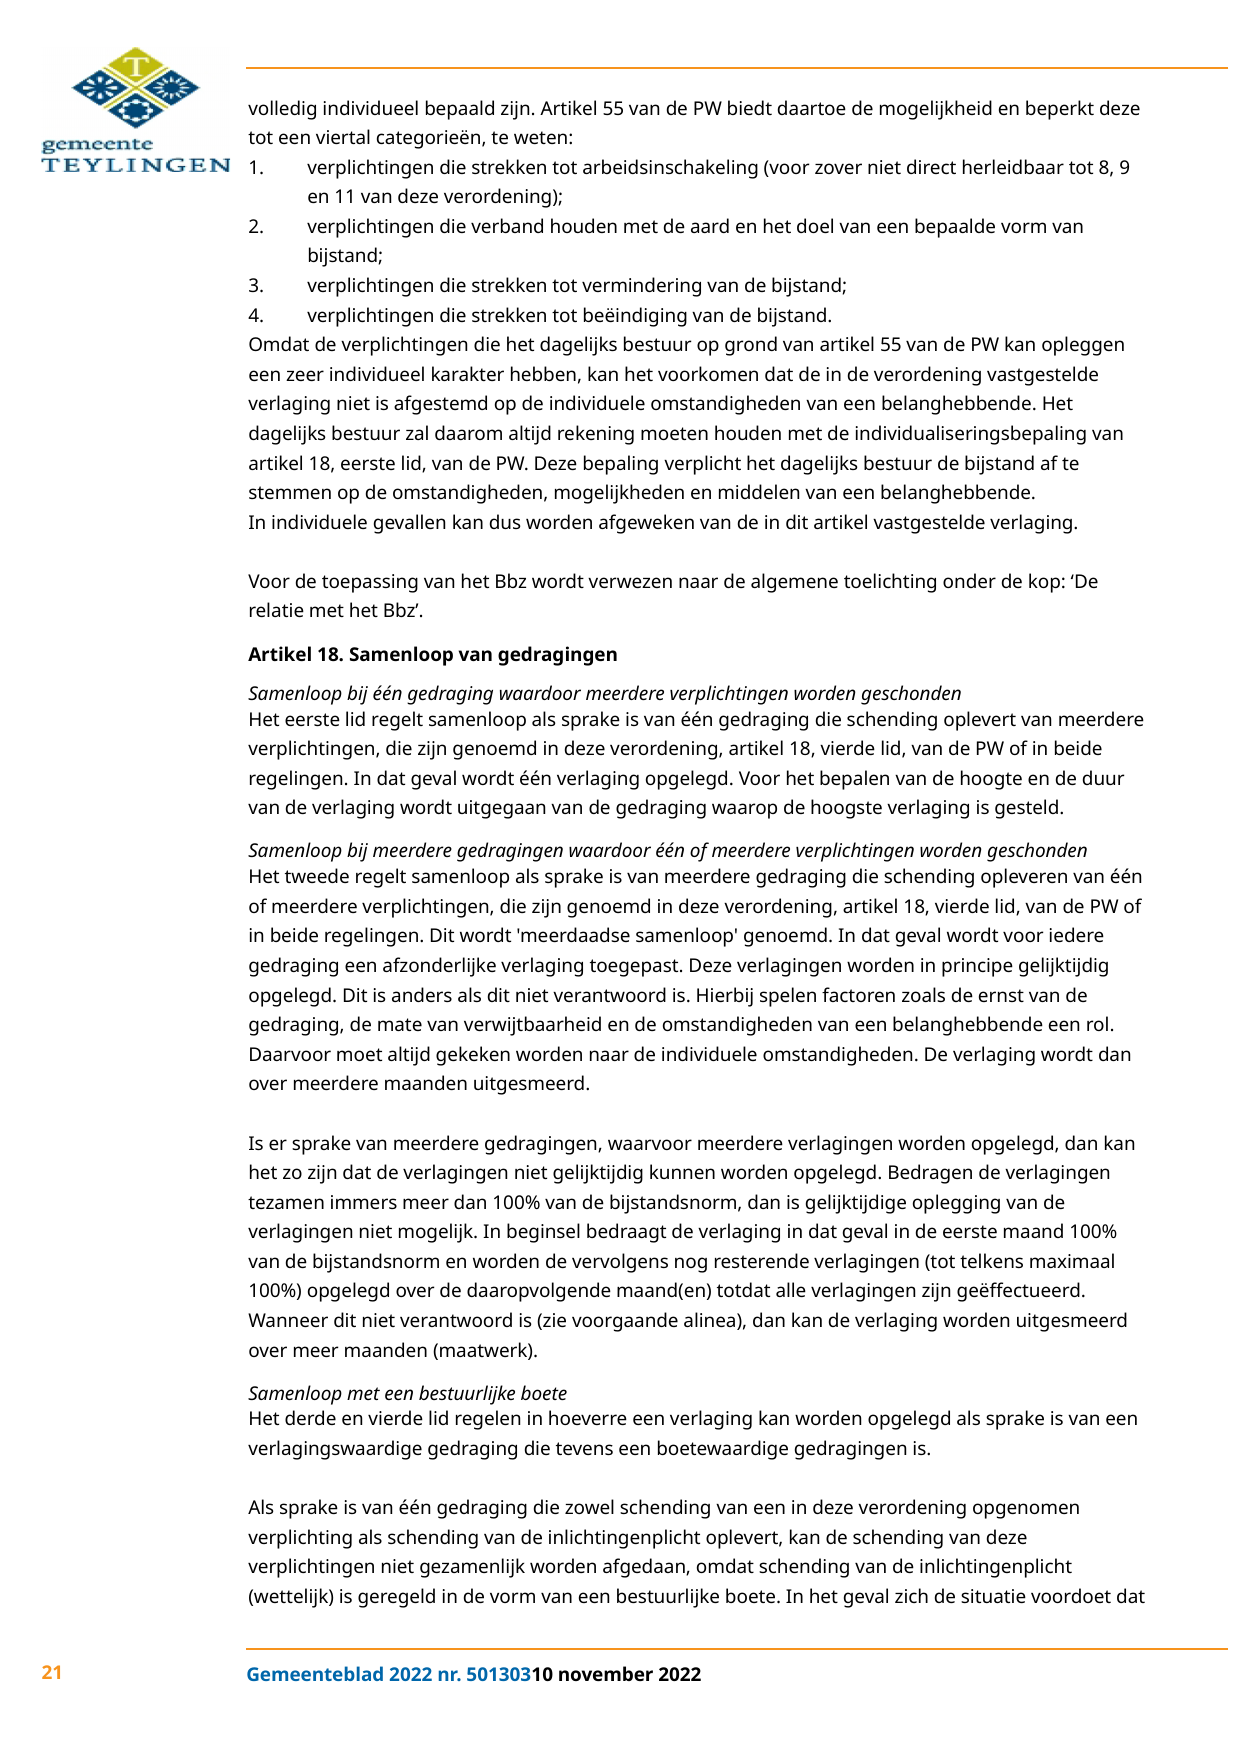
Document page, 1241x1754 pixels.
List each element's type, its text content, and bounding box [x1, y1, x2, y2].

list verplichtingen die strekken tot vermindering van de bijstand; [248, 272, 1152, 298]
text volledig individueel bepaald zijn. Artikel 55 van de PW biedt daartoe de mogelijkheid en beperkt deze tot een viertal categorieën, te weten: [248, 95, 1152, 150]
text Samenloop bij meerdere gedragingen waardoor één of meerdere verplichtingen worden geschonden [248, 838, 1152, 863]
text Het eerste lid regelt samenloop als sprake is van één gedraging die schending oplevert van meerdere verplichtingen, die zijn genoemd in deze verordening, artikel 18, vierde lid, van de PW of in beide regelingen. In dat geval wordt één verlaging opgelegd. Voor het bepalen van de hoogte en de duur van de verlaging wordt uitgegaan van de gedraging waarop de hoogste verlaging is gesteld. [248, 706, 1152, 820]
list verplichtingen die strekken tot arbeidsinschakeling (voor zover niet direct herleidbaar tot 8, 9 en 11 van deze verordening); [248, 154, 1152, 209]
text Is er sprake van meerdere gedragingen, waarvoor meerdere verlagingen worden opgelegd, dan kan het zo zijn dat de verlagingen niet gelijktijdig kunnen worden opgelegd. Bedragen de verlagingen tezamen immers meer dan 100% van de bijstandsnorm, dan is gelijktijdige oplegging van de verlagingen niet mogelijk. In beginsel bedraagt de verlaging in dat geval in de eerste maand 100% van de bijstandsnorm en worden de vervolgens nog resterende verlagingen (tot telkens maximaal 100%) opgelegd over de daaropvolgende maand(en) totdat alle verlagingen zijn geëffectueerd. Wanneer dit niet verantwoord is (zie voorgaande alinea), dan kan de verlaging worden uitgesmeerd over meer maanden (maatwerk). [248, 1130, 1152, 1362]
list verplichtingen die verband houden met de aard en het doel van een bepaalde vorm van bijstand; [248, 213, 1152, 268]
picture [41, 47, 231, 172]
list verplichtingen die strekken tot beëindiging van de bijstand. [248, 302, 1152, 328]
text Samenloop met een bestuurlijke boete [248, 1380, 1152, 1406]
text Als sprake is van één gedraging die zowel schending van een in deze verordening opgenomen verplichting als schending van de inlichtingenplicht oplevert, kan de schending van deze verplichtingen niet gezamenlijk worden afgedaan, omdat schending van de inlichtingenplicht (wettelijk) is geregeld in de vorm van een bestuurlijke boete. In het geval zich de situatie voordoet dat [248, 1494, 1152, 1609]
text Voor de toepassing van het Bbz wordt verwezen naar de algemene toelichting onder de kop: ‘De relatie met het Bbz’. [248, 568, 1152, 623]
text Het tweede regelt samenloop als sprake is van meerdere gedraging die schending opleveren van één of meerdere verplichtingen, die zijn genoemd in deze verordening, artikel 18, vierde lid, van de PW of in beide regelingen. Dit wordt 'meerdaadse samenloop' genoemd. In dat geval wordt voor iedere gedraging een afzonderlijke verlaging toegepast. Deze verlagingen worden in principe gelijktijdig opgelegd. Dit is anders als dit niet verantwoord is. Hierbij spelen factoren zoals de ernst van de gedraging, de mate van verwijtbaarheid en de omstandigheden van een belanghebbende een rol. Daarvoor moet altijd gekeken worden naar de individuele omstandigheden. De verlaging wordt dan over meerdere maanden uitgesmeerd. [248, 863, 1152, 1096]
text Omdat de verplichtingen die het dagelijks bestuur op grond van artikel 55 van de PW kan opleggen een zeer individueel karakter hebben, kan het voorkomen dat de in de verordening vastgestelde verlaging niet is afgestemd op de individuele omstandigheden van een belanghebbende. Het dagelijks bestuur zal daarom altijd rekening moeten houden met de individualiseringsbepaling van artikel 18, eerste lid, van de PW. Deze bepaling verplicht het dagelijks bestuur de bijstand af te stemmen op de omstandigheden, mogelijkheden en middelen van een belanghebbende. [248, 331, 1152, 505]
text In individuele gevallen kan dus worden afgeweken van de in dit artikel vastgestelde verlaging. [248, 509, 1152, 535]
text Samenloop bij één gedraging waardoor meerdere verplichtingen worden geschonden [248, 680, 1152, 706]
text Het derde en vierde lid regelen in hoeverre een verlaging kan worden opgelegd als sprake is van een verlagingswaardige gedraging die tevens een boetewaardige gedragingen is. [248, 1406, 1152, 1461]
text Artikel 18. Samenloop van gedragingen [248, 641, 1152, 667]
